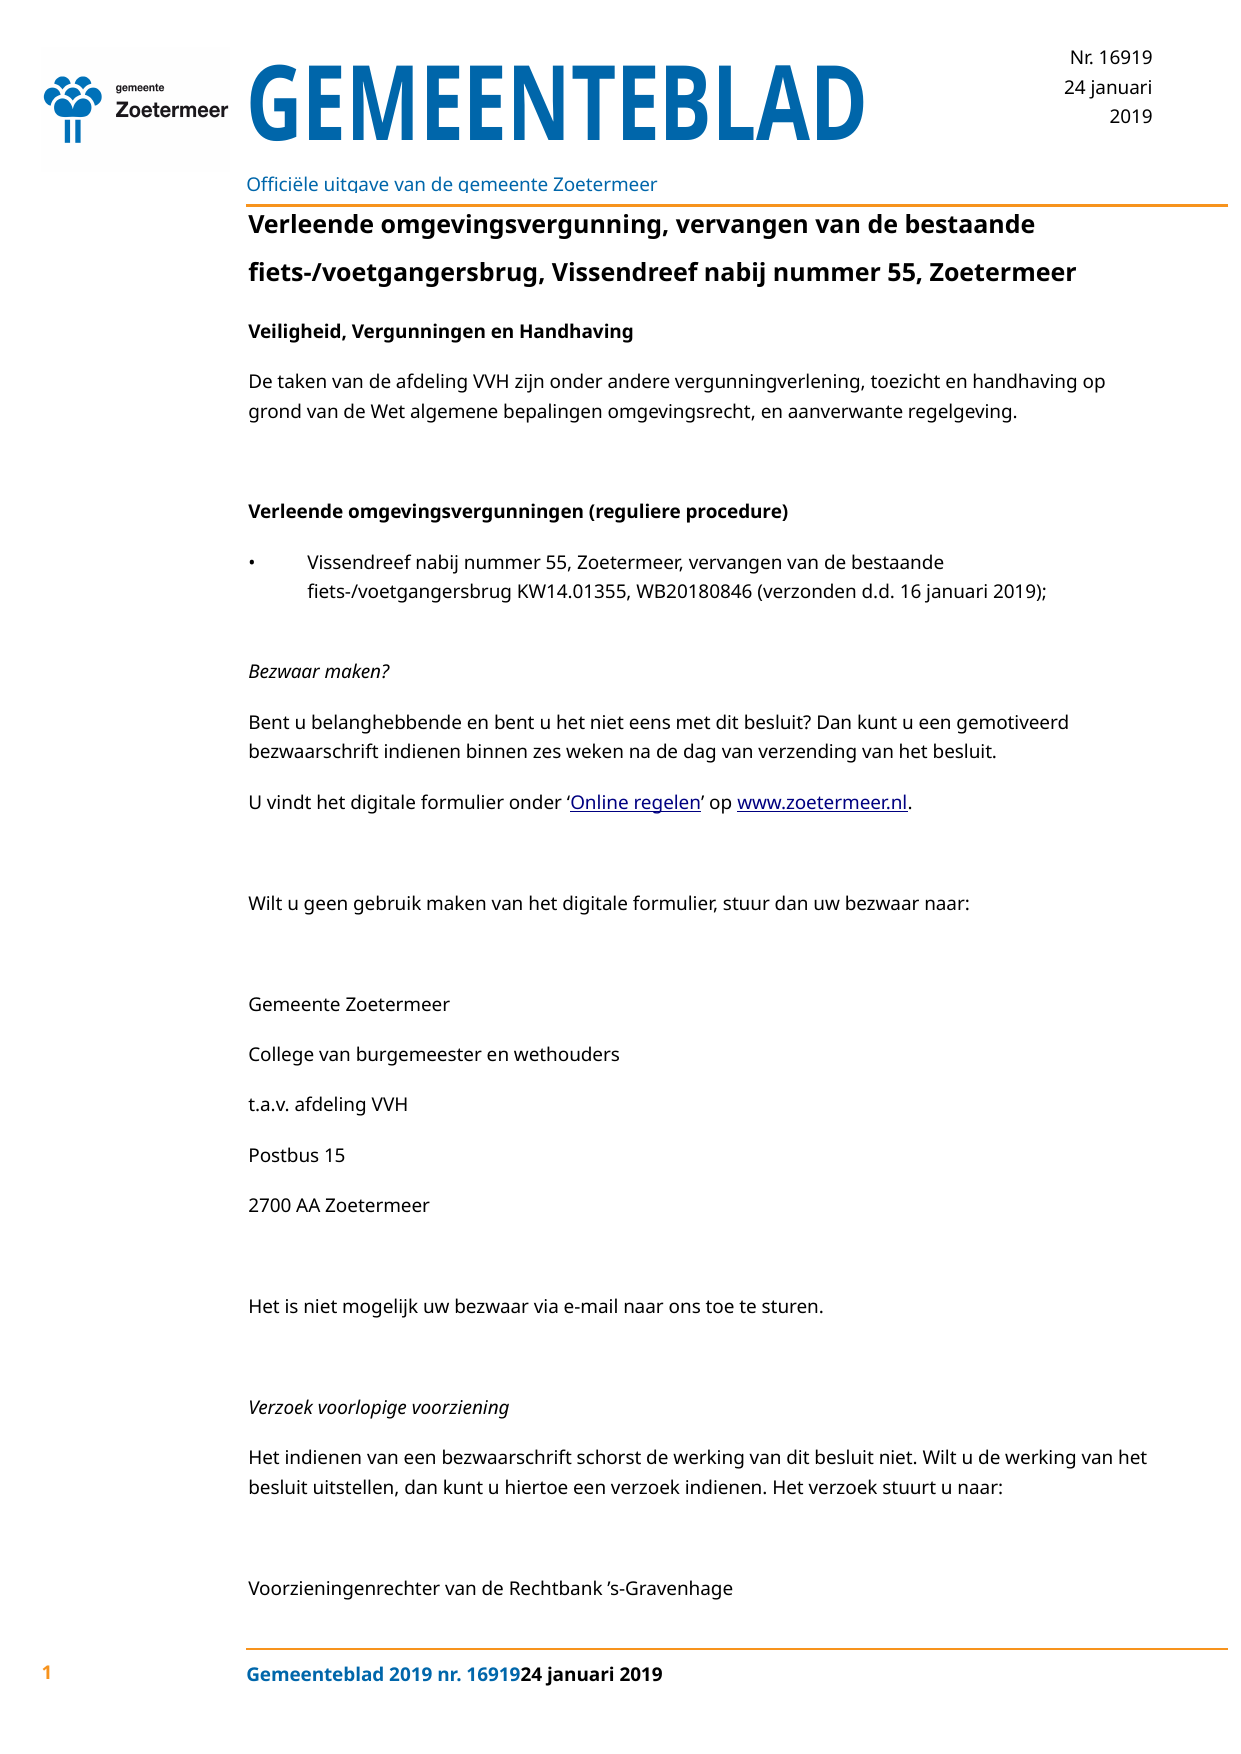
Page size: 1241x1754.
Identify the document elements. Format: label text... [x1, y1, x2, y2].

text 2700 AA Zoetermeer [248, 1192, 1152, 1218]
text Gemeente Zoetermeer [248, 991, 1152, 1017]
text Het indienen van een bezwaarschrift schorst de werking van dit besluit niet. Wilt u de werking van het besluit uitstellen, dan kunt u hiertoe een verzoek indienen. Het verzoek stuurt u naar: [248, 1444, 1152, 1500]
text College van burgemeester en wethouders [248, 1041, 1152, 1067]
text U vindt het digitale formulier onder ‘Online regelen’ op www.zoetermeer.nl. [248, 789, 1152, 815]
text Verleende omgevingsvergunning, vervangen van de bestaande fiets-/voetgangersbrug, Vissendreef nabij nummer 55, Zoetermeer [248, 207, 1152, 288]
list Vissendreef nabij nummer 55, Zoetermeer, vervangen van de bestaande fiets-/voetgangersbrug KW14.01355, WB20180846 (verzonden d.d. 16 januari 2019); [248, 549, 1152, 604]
text Verleende omgevingsvergunningen (reguliere procedure) [248, 499, 1152, 524]
text Het is niet mogelijk uw bezwaar via e-mail naar ons toe te sturen. [248, 1293, 1152, 1319]
text Bezwaar maken? [248, 659, 1152, 684]
picture [41, 47, 231, 172]
text De taken van de afdeling VVH zijn onder andere vergunningverlening, toezicht en handhaving op grond van de Wet algemene bepalingen omgevingsrecht, en aanverwante regelgeving. [248, 368, 1152, 424]
text Veiligheid, Vergunningen en Handhaving [248, 318, 1152, 344]
text Voorzieningenrechter van de Rechtbank ’s-Gravenhage [248, 1575, 1152, 1601]
text Postbus 15 [248, 1142, 1152, 1168]
text Bent u belanghebbende en bent u het niet eens met dit besluit? Dan kunt u een gemotiveerd bezwaarschrift indienen binnen zes weken na de dag van verzending van het besluit. [248, 709, 1152, 764]
text Wilt u geen gebruik maken van het digitale formulier, stuur dan uw bezwaar naar: [248, 890, 1152, 916]
text t.a.v. afdeling VVH [248, 1092, 1152, 1117]
text Verzoek voorlopige voorziening [248, 1394, 1152, 1420]
